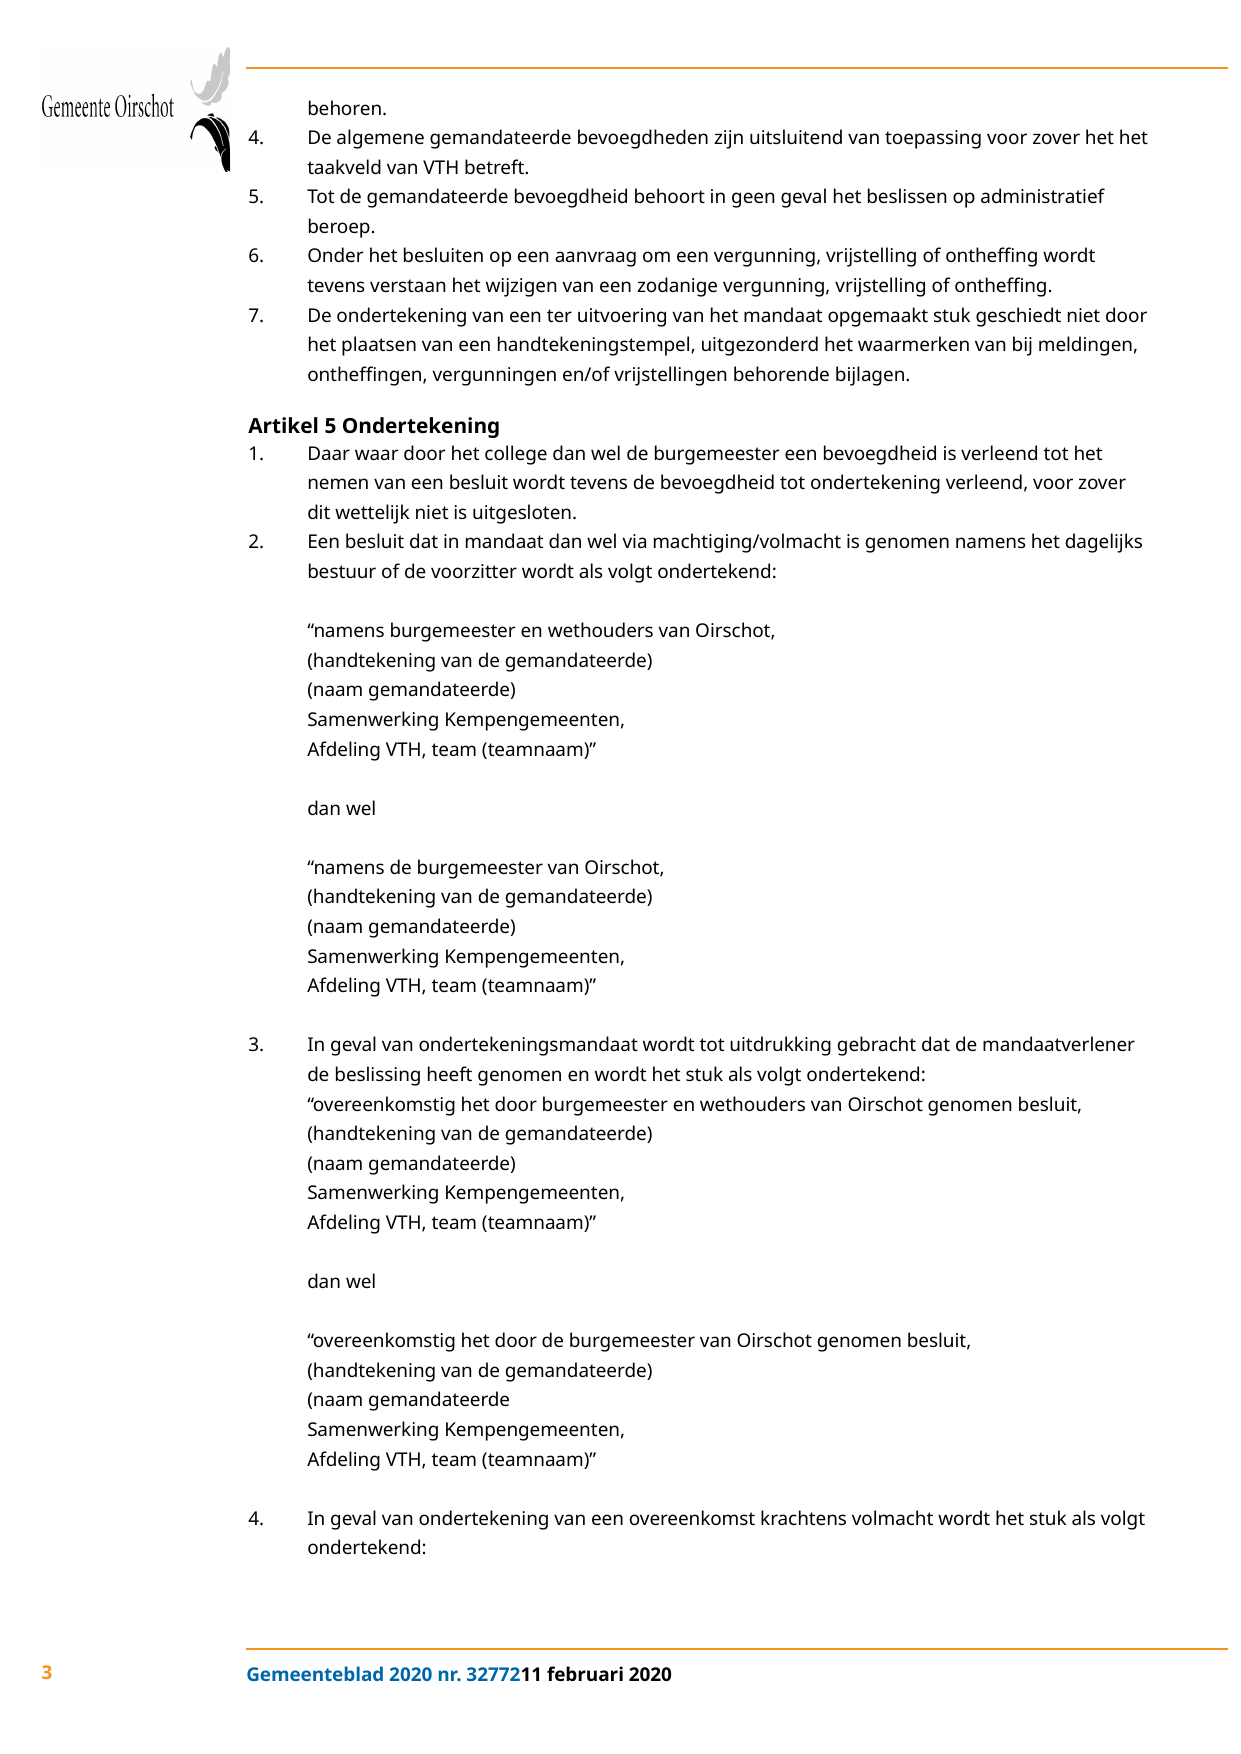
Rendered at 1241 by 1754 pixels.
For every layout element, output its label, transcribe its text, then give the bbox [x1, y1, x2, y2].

list Samenwerking Kempengemeenten, [248, 1179, 1152, 1205]
list In geval van ondertekening van een overeenkomst krachtens volmacht wordt het stuk als volgt ondertekend: [248, 1505, 1152, 1560]
list Afdeling VTH, team (teamnaam)” [248, 1209, 1152, 1235]
list (handtekening van de gemandateerde) [248, 1120, 1152, 1146]
list “namens burgemeester en wethouders van Oirschot, [248, 617, 1152, 643]
list “overeenkomstig het door de burgemeester van Oirschot genomen besluit, [248, 1327, 1152, 1353]
list (naam gemandateerde) [248, 913, 1152, 939]
list Een besluit dat in mandaat dan wel via machtiging/volmacht is genomen namens het dagelijks bestuur of de voorzitter wordt als volgt ondertekend: [248, 529, 1152, 584]
text Artikel 5 Ondertekening [248, 411, 1152, 440]
list (handtekening van de gemandateerde) [248, 647, 1152, 673]
list Tot de gemandateerde bevoegdheid behoort in geen geval het beslissen op administratief beroep. [248, 183, 1152, 239]
list (handtekening van de gemandateerde) [248, 884, 1152, 909]
list In geval van ondertekeningsmandaat wordt tot uitdrukking gebracht dat de mandaatverlener de beslissing heeft genomen en wordt het stuk als volgt ondertekend: [248, 1032, 1152, 1087]
list dan wel [248, 1268, 1152, 1294]
list “namens de burgemeester van Oirschot, [248, 854, 1152, 880]
list De ondertekening van een ter uitvoering van het mandaat opgemaakt stuk geschiedt niet door het plaatsen van een handtekeningstempel, uitgezonderd het waarmerken van bij meldingen, ontheffingen, vergunningen en/of vrijstellingen behorende bijlagen. [248, 302, 1152, 387]
list “overeenkomstig het door burgemeester en wethouders van Oirschot genomen besluit, [248, 1091, 1152, 1116]
list Afdeling VTH, team (teamnaam)” [248, 736, 1152, 761]
picture [41, 47, 231, 172]
list Afdeling VTH, team (teamnaam)” [248, 972, 1152, 998]
list (naam gemandateerde) [248, 677, 1152, 702]
list Daar waar door het college dan wel de burgemeester een bevoegdheid is verleend tot het nemen van een besluit wordt tevens de bevoegdheid tot ondertekening verleend, voor zover dit wettelijk niet is uitgesloten. [248, 440, 1152, 525]
list Samenwerking Kempengemeenten, [248, 943, 1152, 968]
list Samenwerking Kempengemeenten, [248, 706, 1152, 732]
list (naam gemandateerde [248, 1387, 1152, 1412]
list (handtekening van de gemandateerde) [248, 1357, 1152, 1383]
list Onder het besluiten op een aanvraag om een vergunning, vrijstelling of ontheffing wordt tevens verstaan het wijzigen van een zodanige vergunning, vrijstelling of ontheffing. [248, 243, 1152, 298]
list dan wel [248, 795, 1152, 821]
list (naam gemandateerde) [248, 1150, 1152, 1176]
list De algemene gemandateerde bevoegdheden zijn uitsluitend van toepassing voor zover het het taakveld van VTH betreft. [248, 124, 1152, 180]
list Afdeling VTH, team (teamnaam)” [248, 1446, 1152, 1471]
list behoren. [248, 95, 1152, 121]
list Samenwerking Kempengemeenten, [248, 1416, 1152, 1442]
